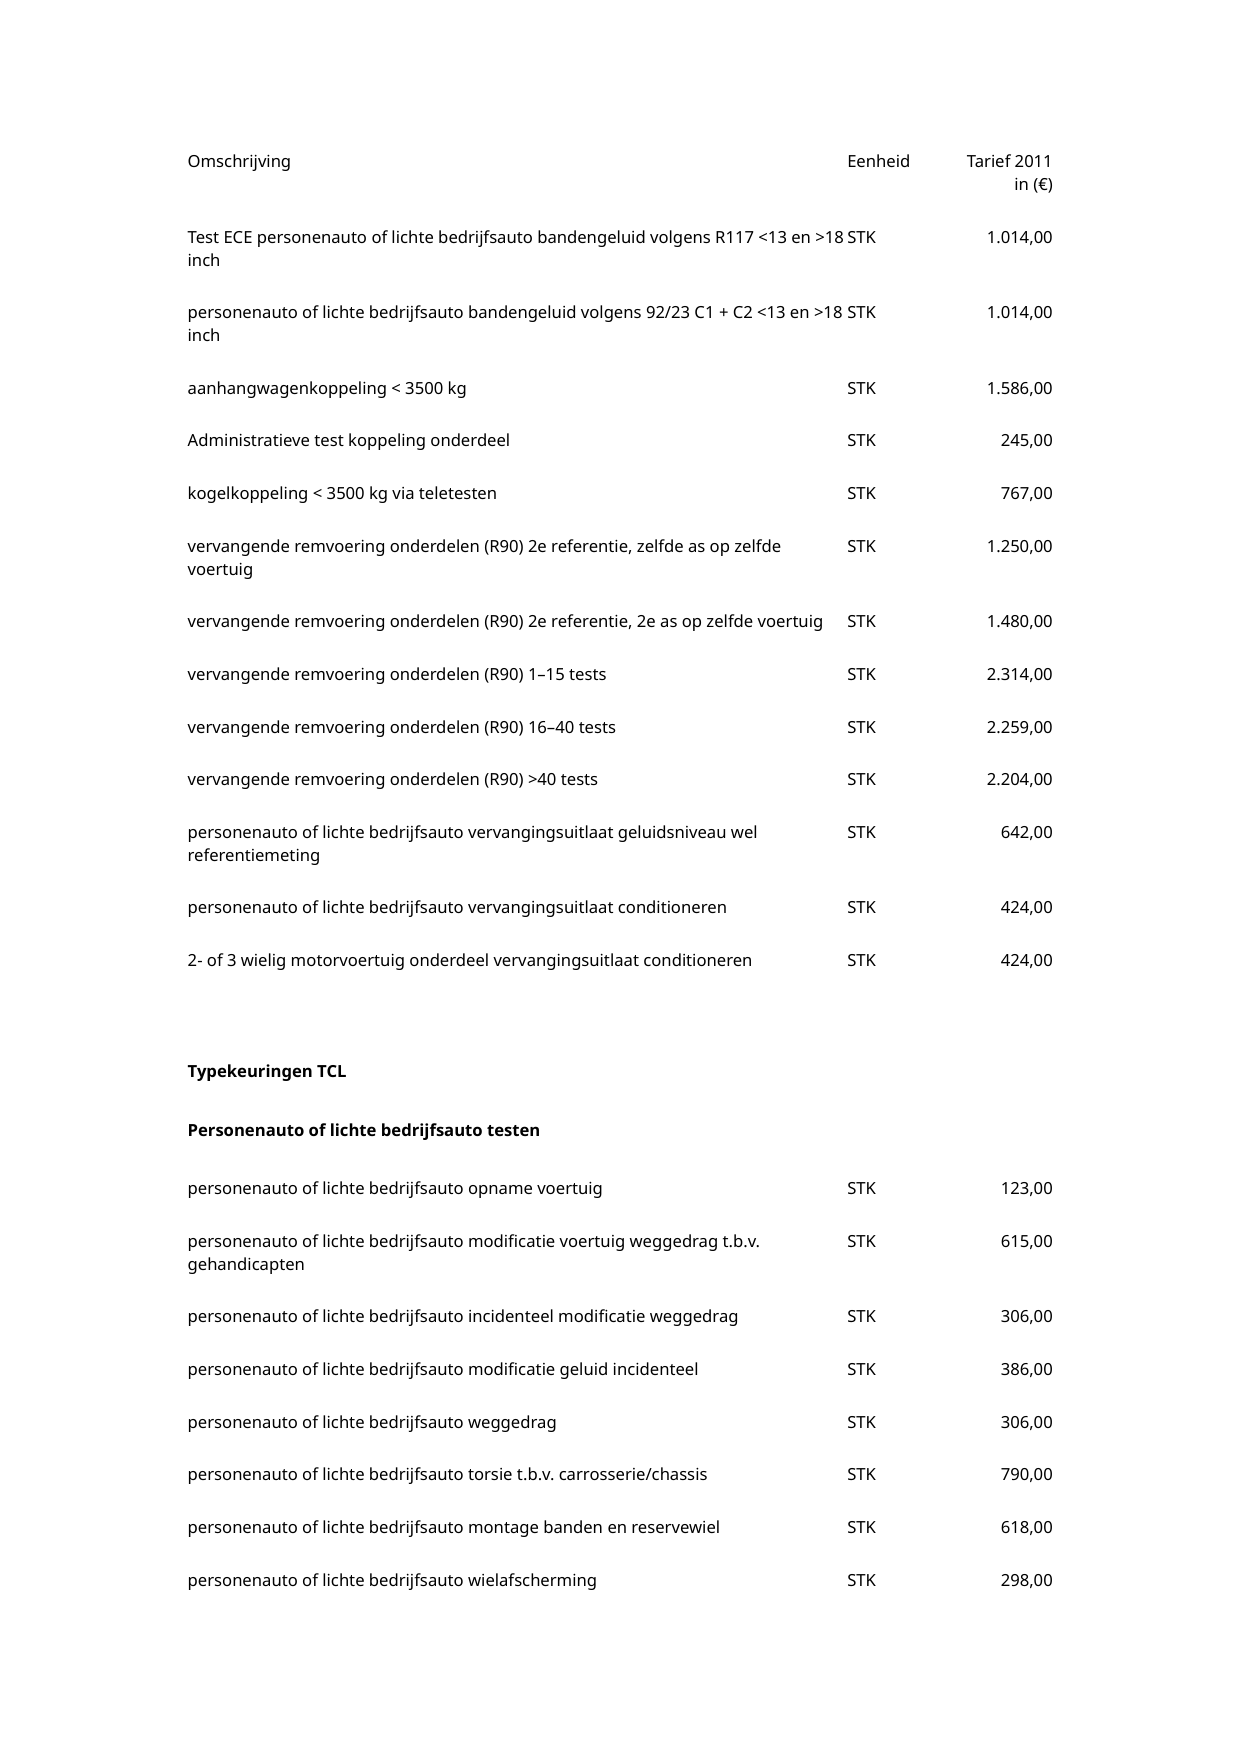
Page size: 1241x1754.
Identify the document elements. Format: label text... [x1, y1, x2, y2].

table_cell kogelkoppeling < 3500 kg via teletesten [188, 482, 847, 534]
table_cell 298,00 [950, 1569, 1053, 1591]
table_cell aanhangwagenkoppeling < 3500 kg [188, 376, 847, 429]
table_cell vervangende remvoering onderdelen (R90) 2e referentie, zelfde as op zelfde voertuig [188, 534, 847, 610]
table_cell 2.204,00 [950, 768, 1053, 821]
table_cell 2.259,00 [950, 715, 1053, 768]
table_cell vervangende remvoering onderdelen (R90) 1–15 tests [188, 663, 847, 715]
table_cell STK [847, 429, 950, 482]
table_cell Test ECE personenauto of lichte bedrijfsauto bandengeluid volgens R117 <13 en >18 inch [188, 225, 847, 301]
table_cell 767,00 [950, 482, 1053, 534]
table_cell personenauto of lichte bedrijfsauto weggedrag [188, 1410, 847, 1463]
table_cell 386,00 [950, 1358, 1053, 1410]
table_cell 306,00 [950, 1305, 1053, 1358]
table_cell 424,00 [950, 949, 1053, 1001]
table_cell 123,00 [950, 1177, 1053, 1229]
table_cell 1.014,00 [950, 225, 1053, 301]
table_cell STK [847, 376, 950, 429]
table_cell 2- of 3 wielig motorvoertuig onderdeel vervangingsuitlaat conditioneren [188, 949, 847, 1001]
table_cell STK [847, 768, 950, 821]
table_cell 1.014,00 [950, 301, 1053, 376]
table_cell 424,00 [950, 896, 1053, 949]
table_cell 245,00 [950, 429, 1053, 482]
table_cell STK [847, 1177, 950, 1229]
table_cell vervangende remvoering onderdelen (R90) 2e referentie, 2e as op zelfde voertuig [188, 610, 847, 662]
table_cell STK [847, 610, 950, 662]
table_cell personenauto of lichte bedrijfsauto montage banden en reservewiel [188, 1516, 847, 1568]
table_cell STK [847, 482, 950, 534]
table_cell STK [847, 225, 950, 301]
table_cell personenauto of lichte bedrijfsauto vervangingsuitlaat conditioneren [188, 896, 847, 949]
table_cell [847, 1001, 950, 1060]
table_cell [188, 1001, 847, 1060]
table_cell personenauto of lichte bedrijfsauto bandengeluid volgens 92/23 C1 + C2 <13 en >18 inch [188, 301, 847, 376]
table_header Tarief 2011 in (€) [950, 150, 1053, 225]
table_cell 2.314,00 [950, 663, 1053, 715]
table_cell 615,00 [950, 1230, 1053, 1305]
table_cell [847, 1118, 950, 1177]
table_cell STK [847, 896, 950, 949]
table_cell STK [847, 1569, 950, 1591]
table_cell STK [847, 1230, 950, 1305]
table_cell STK [847, 949, 950, 1001]
table_cell STK [847, 663, 950, 715]
table_cell Personenauto of lichte bedrijfsauto testen [188, 1118, 847, 1177]
table_cell Typekeuringen TCL [188, 1060, 847, 1118]
table_cell 1.250,00 [950, 534, 1053, 610]
table_cell personenauto of lichte bedrijfsauto modificatie geluid incidenteel [188, 1358, 847, 1410]
table_cell STK [847, 1305, 950, 1358]
table_header Eenheid [847, 150, 950, 225]
table_cell 618,00 [950, 1516, 1053, 1568]
table_cell vervangende remvoering onderdelen (R90) >40 tests [188, 768, 847, 821]
table_cell personenauto of lichte bedrijfsauto incidenteel modificatie weggedrag [188, 1305, 847, 1358]
table_cell personenauto of lichte bedrijfsauto vervangingsuitlaat geluidsniveau wel referentiemeting [188, 821, 847, 896]
table_cell [950, 1060, 1053, 1118]
table_cell STK [847, 821, 950, 896]
table_cell STK [847, 301, 950, 376]
table_cell personenauto of lichte bedrijfsauto opname voertuig [188, 1177, 847, 1229]
table_cell 1.586,00 [950, 376, 1053, 429]
table_cell STK [847, 1410, 950, 1463]
table_cell personenauto of lichte bedrijfsauto wielafscherming [188, 1569, 847, 1591]
table_cell 1.480,00 [950, 610, 1053, 662]
table_cell [847, 1060, 950, 1118]
table_cell 642,00 [950, 821, 1053, 896]
table_cell vervangende remvoering onderdelen (R90) 16–40 tests [188, 715, 847, 768]
table_cell STK [847, 715, 950, 768]
table_cell personenauto of lichte bedrijfsauto torsie t.b.v. carrosserie/chassis [188, 1463, 847, 1516]
table_header Omschrijving [188, 150, 847, 225]
table_cell [950, 1118, 1053, 1177]
table_cell STK [847, 1358, 950, 1410]
table_cell STK [847, 1516, 950, 1568]
table_cell 790,00 [950, 1463, 1053, 1516]
table_cell [950, 1001, 1053, 1060]
table_cell STK [847, 1463, 950, 1516]
table_cell Administratieve test koppeling onderdeel [188, 429, 847, 482]
table_cell personenauto of lichte bedrijfsauto modificatie voertuig weggedrag t.b.v. gehandicapten [188, 1230, 847, 1305]
table_cell 306,00 [950, 1410, 1053, 1463]
table_cell STK [847, 534, 950, 610]
